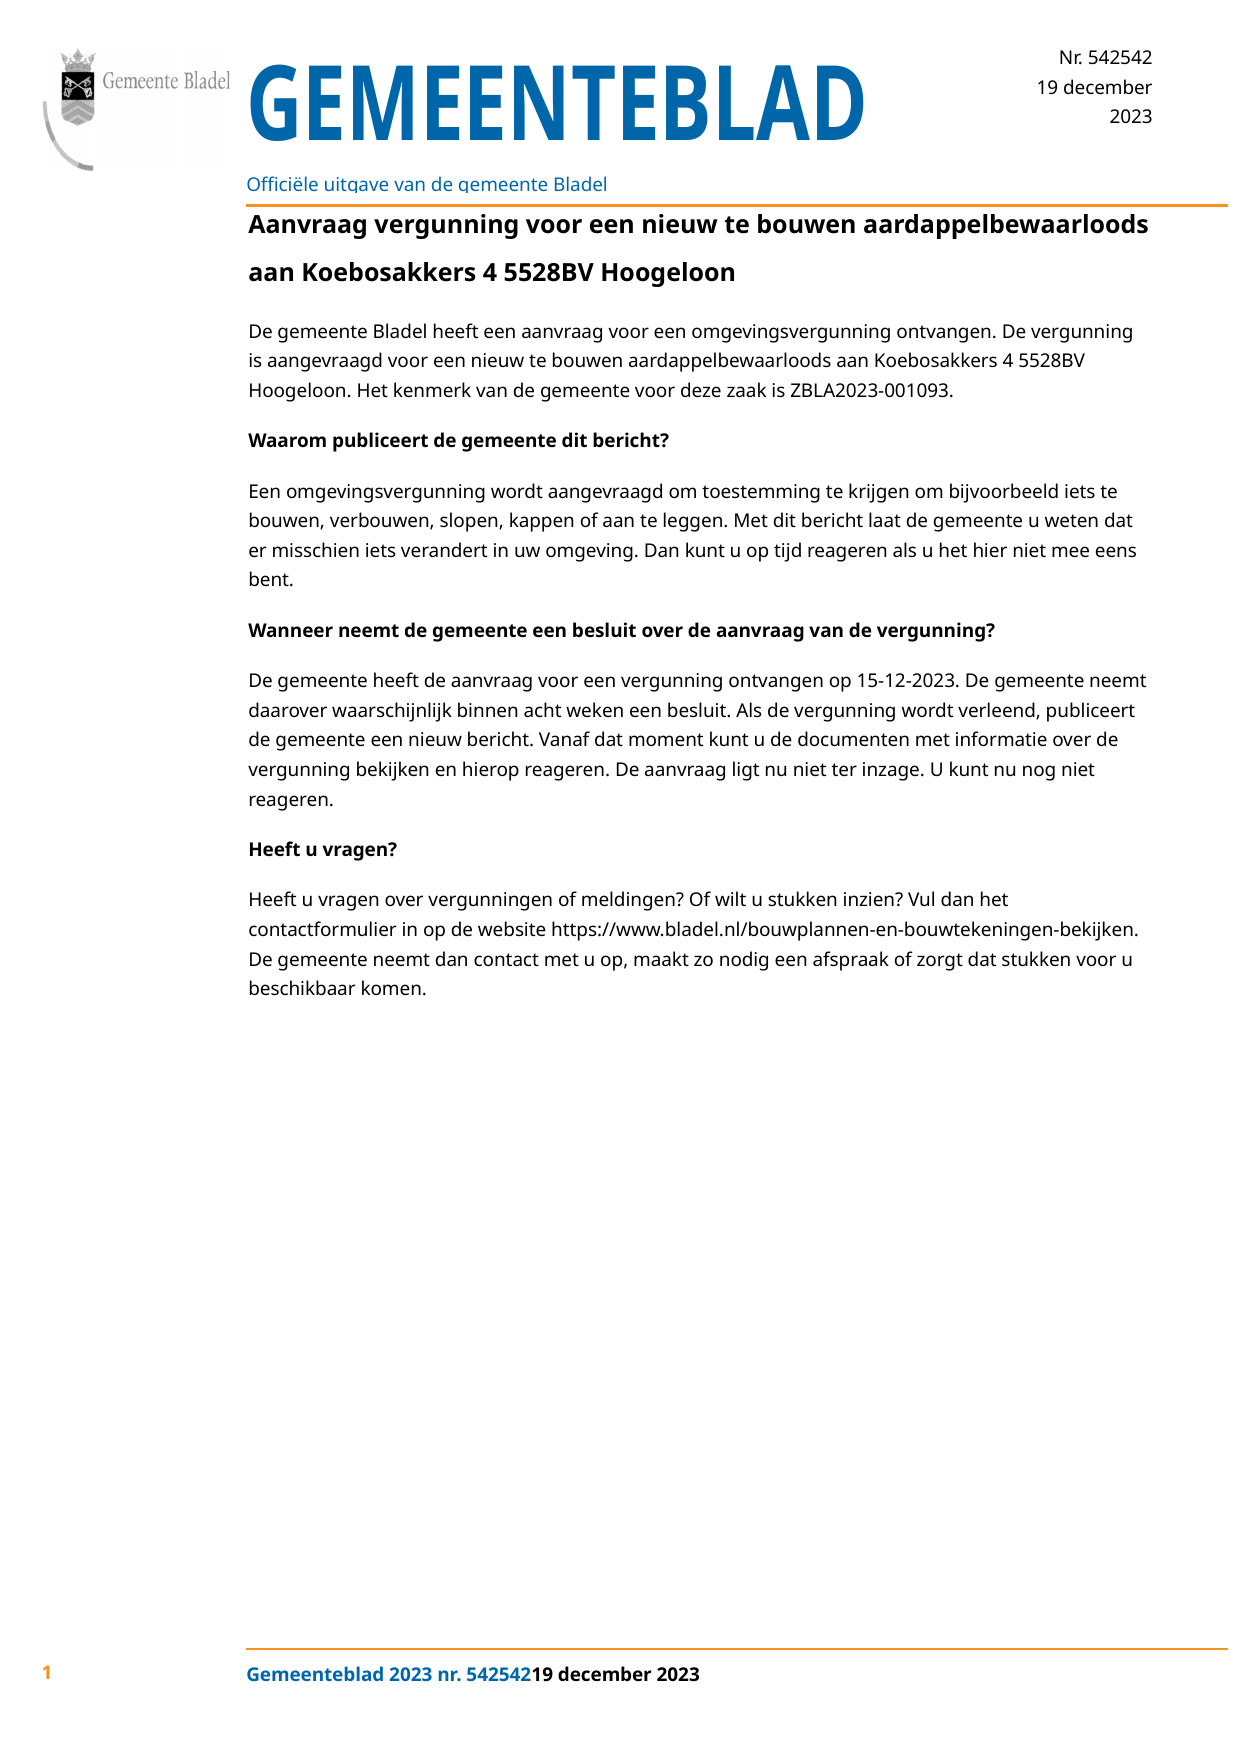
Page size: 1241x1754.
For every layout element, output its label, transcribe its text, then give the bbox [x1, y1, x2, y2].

text De gemeente heeft de aanvraag voor een vergunning ontvangen op 15-12-2023. De gemeente neemt daarover waarschijnlijk binnen acht weken een besluit. Als de vergunning wordt verleend, publiceert de gemeente een nieuw bericht. Vanaf dat moment kunt u de documenten met informatie over de vergunning bekijken en hierop reageren. De aanvraag ligt nu niet ter inzage. U kunt nu nog niet reageren. [248, 667, 1152, 812]
text Heeft u vragen? [248, 836, 1152, 862]
text Heeft u vragen over vergunningen of meldingen? Of wilt u stukken inzien? Vul dan het contactformulier in op de website https://www.bladel.nl/bouwplannen-en-bouwtekeningen-bekijken. De gemeente neemt dan contact met u op, maakt zo nodig een afspraak of zorgt dat stukken voor u beschikbaar komen. [248, 887, 1152, 1001]
text Aanvraag vergunning voor een nieuw te bouwen aardappelbewaarloods aan Koebosakkers 4 5528BV Hoogeloon [248, 207, 1152, 288]
text Waarom publiceert de gemeente dit bericht? [248, 427, 1152, 453]
picture [41, 47, 231, 172]
text Een omgevingsvergunning wordt aangevraagd om toestemming te krijgen om bijvoorbeeld iets te bouwen, verbouwen, slopen, kappen of aan te leggen. Met dit bericht laat de gemeente u weten dat er misschien iets verandert in uw omgeving. Dan kunt u op tijd reageren als u het hier niet mee eens bent. [248, 478, 1152, 592]
text Wanneer neemt de gemeente een besluit over de aanvraag van de vergunning? [248, 617, 1152, 643]
text De gemeente Bladel heeft een aanvraag voor een omgevingsvergunning ontvangen. De vergunning is aangevraagd voor een nieuw te bouwen aardappelbewaarloods aan Koebosakkers 4 5528BV Hoogeloon. Het kenmerk van de gemeente voor deze zaak is ZBLA2023-001093. [248, 318, 1152, 403]
